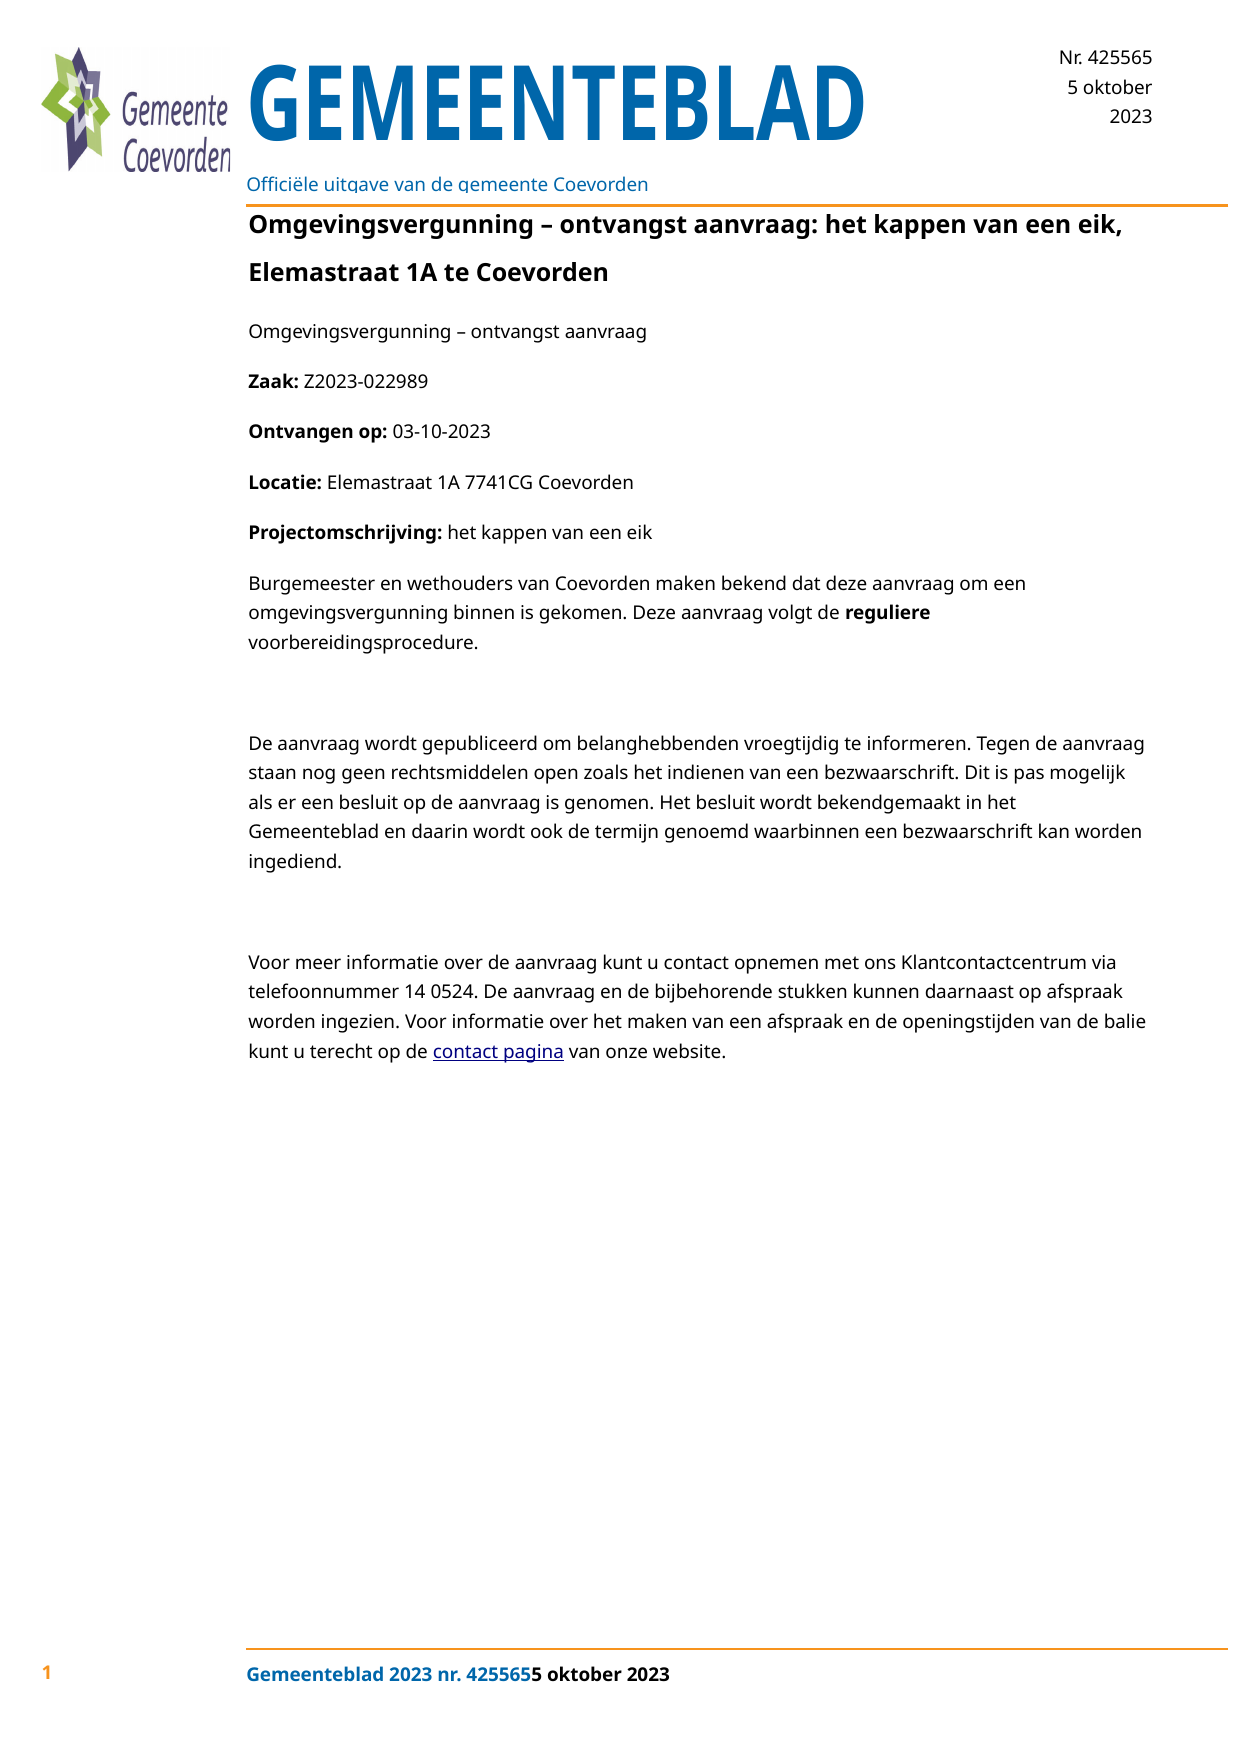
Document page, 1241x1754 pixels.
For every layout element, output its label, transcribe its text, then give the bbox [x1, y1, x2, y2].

text Omgevingsvergunning – ontvangst aanvraag: het kappen van een eik, Elemastraat 1A te Coevorden [248, 207, 1152, 288]
picture [41, 47, 231, 172]
text Voor meer informatie over de aanvraag kunt u contact opnemen met ons Klantcontactcentrum via telefoonnummer 14 0524. De aanvraag en de bijbehorende stukken kunnen daarnaast op afspraak worden ingezien. Voor informatie over het maken van een afspraak en de openingstijden van de balie kunt u terecht op de contact pagina van onze website. [248, 949, 1152, 1064]
text Burgemeester en wethouders van Coevorden maken bekend dat deze aanvraag om een omgevingsvergunning binnen is gekomen. Deze aanvraag volgt de reguliere voorbereidingsprocedure. [248, 570, 1152, 655]
text Omgevingsvergunning – ontvangst aanvraag [248, 318, 1152, 344]
text Projectomschrijving: het kappen van een eik [248, 519, 1152, 545]
text Zaak: Z2023-022989 [248, 368, 1152, 394]
text De aanvraag wordt gepubliceerd om belanghebbenden vroegtijdig te informeren. Tegen de aanvraag staan nog geen rechtsmiddelen open zoals het indienen van een bezwaarschrift. Dit is pas mogelijk als er een besluit op de aanvraag is genomen. Het besluit wordt bekendgemaakt in het Gemeenteblad en daarin wordt ook de termijn genoemd waarbinnen een bezwaarschrift kan worden ingediend. [248, 730, 1152, 874]
text Locatie: Elemastraat 1A 7741CG Coevorden [248, 469, 1152, 495]
text Ontvangen op: 03-10-2023 [248, 419, 1152, 444]
